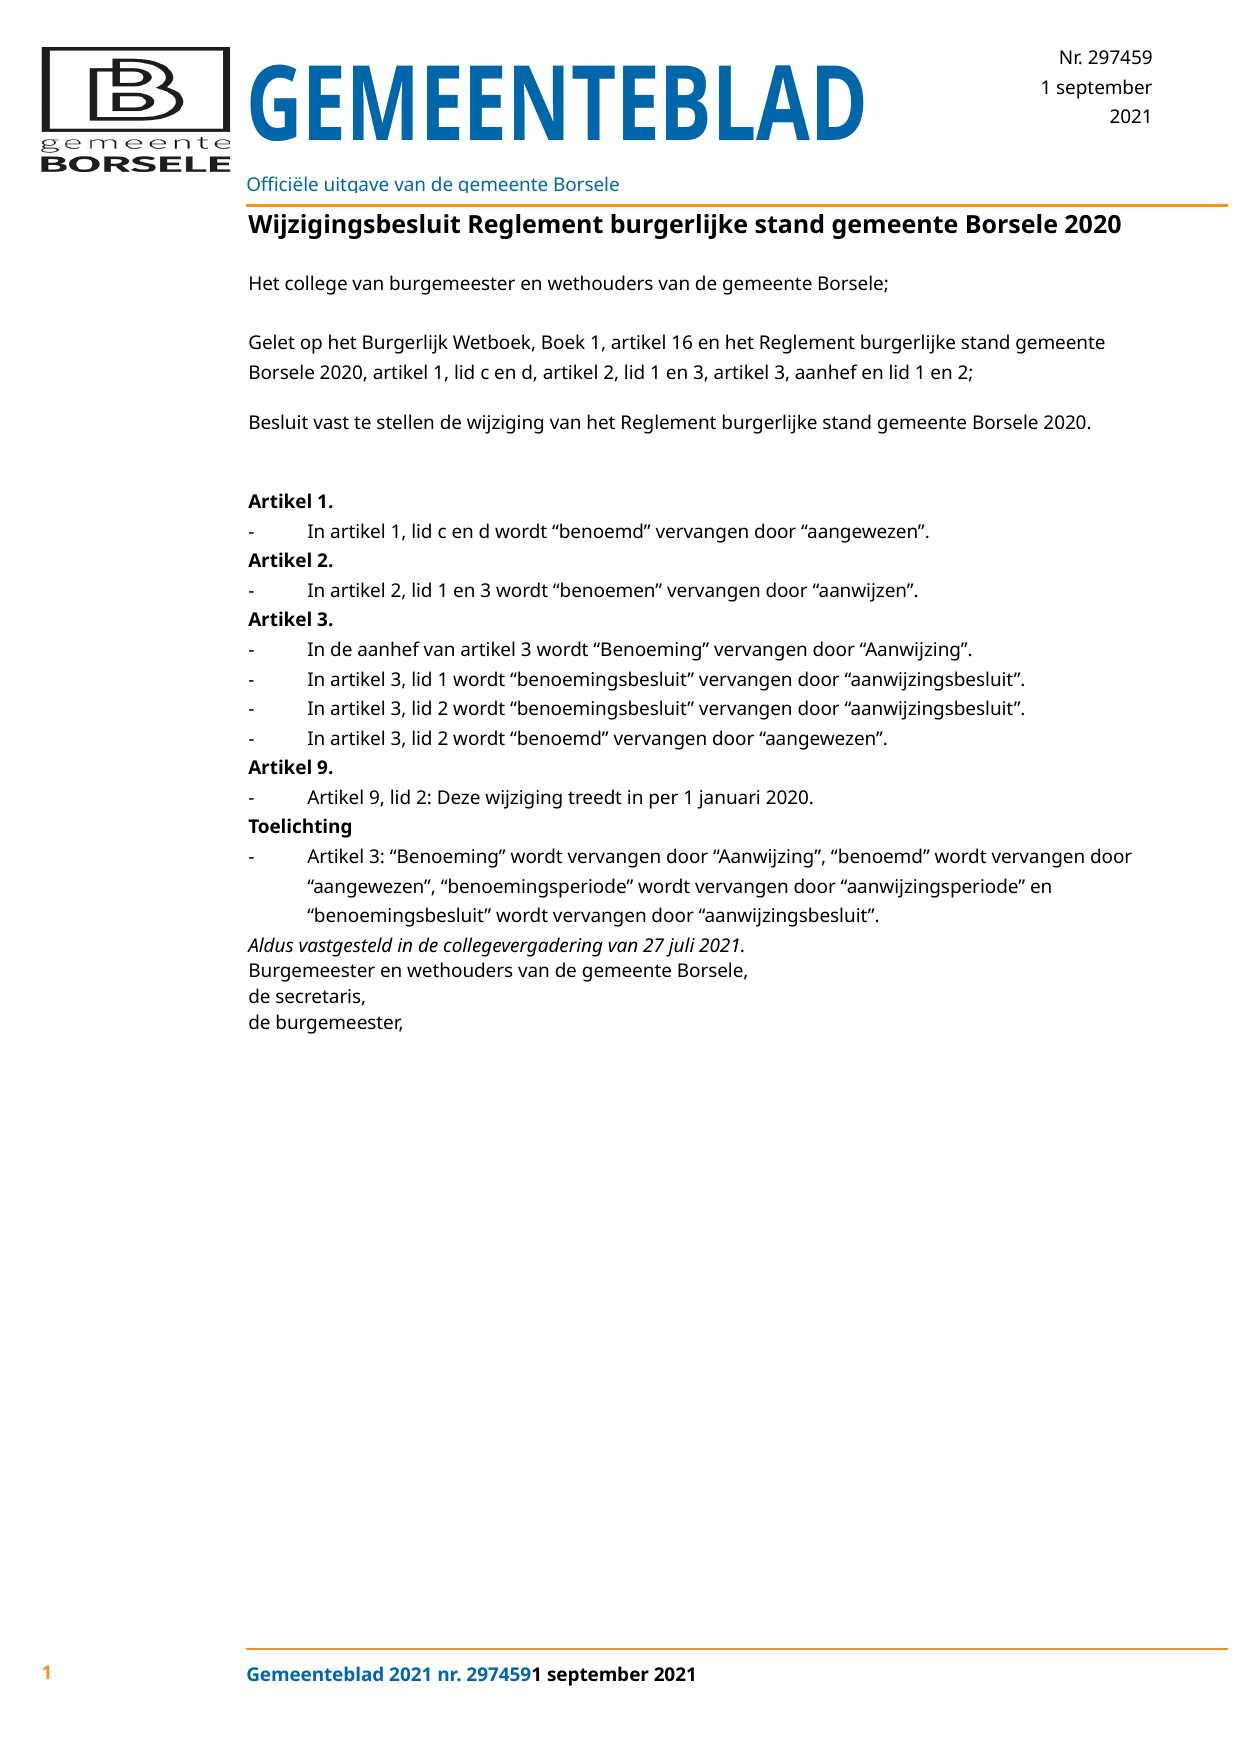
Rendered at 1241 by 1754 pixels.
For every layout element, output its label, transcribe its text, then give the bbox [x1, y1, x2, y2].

text de secretaris, [248, 983, 1152, 1009]
list Artikel 3: “Benoeming” wordt vervangen door “Aanwijzing”, “benoemd” wordt vervangen door “aangewezen”, “benoemingsperiode” wordt vervangen door “aanwijzingsperiode” en “benoemingsbesluit” wordt vervangen door “aanwijzingsbesluit”. [248, 843, 1152, 928]
text Artikel 2. [248, 547, 1152, 573]
picture [41, 47, 231, 172]
text Artikel 3. [248, 607, 1152, 632]
text Het college van burgemeester en wethouders van de gemeente Borsele; [248, 270, 1152, 296]
list In artikel 1, lid c en d wordt “benoemd” vervangen door “aangewezen”. [248, 518, 1152, 543]
text Toelichting [248, 814, 1152, 839]
text Artikel 9. [248, 754, 1152, 780]
list In artikel 3, lid 1 wordt “benoemingsbesluit” vervangen door “aanwijzingsbesluit”. [248, 666, 1152, 691]
text Aldus vastgesteld in de collegevergadering van 27 juli 2021. [248, 932, 1152, 958]
text Burgemeester en wethouders van de gemeente Borsele, [248, 958, 1152, 983]
text Besluit vast te stellen de wijziging van het Reglement burgerlijke stand gemeente Borsele 2020. [248, 409, 1152, 435]
text Gelet op het Burgerlijk Wetboek, Boek 1, artikel 16 en het Reglement burgerlijke stand gemeente Borsele 2020, artikel 1, lid c en d, artikel 2, lid 1 en 3, artikel 3, aanhef en lid 1 en 2; [248, 329, 1152, 385]
list In artikel 2, lid 1 en 3 wordt “benoemen” vervangen door “aanwijzen”. [248, 577, 1152, 603]
list In artikel 3, lid 2 wordt “benoemd” vervangen door “aangewezen”. [248, 725, 1152, 751]
text Wijzigingsbesluit Reglement burgerlijke stand gemeente Borsele 2020 [248, 207, 1152, 241]
text Artikel 1. [248, 488, 1152, 514]
list In de aanhef van artikel 3 wordt “Benoeming” vervangen door “Aanwijzing”. [248, 636, 1152, 662]
text de burgemeester, [248, 1009, 1152, 1035]
list In artikel 3, lid 2 wordt “benoemingsbesluit” vervangen door “aanwijzingsbesluit”. [248, 695, 1152, 721]
list Artikel 9, lid 2: Deze wijziging treedt in per 1 januari 2020. [248, 784, 1152, 810]
